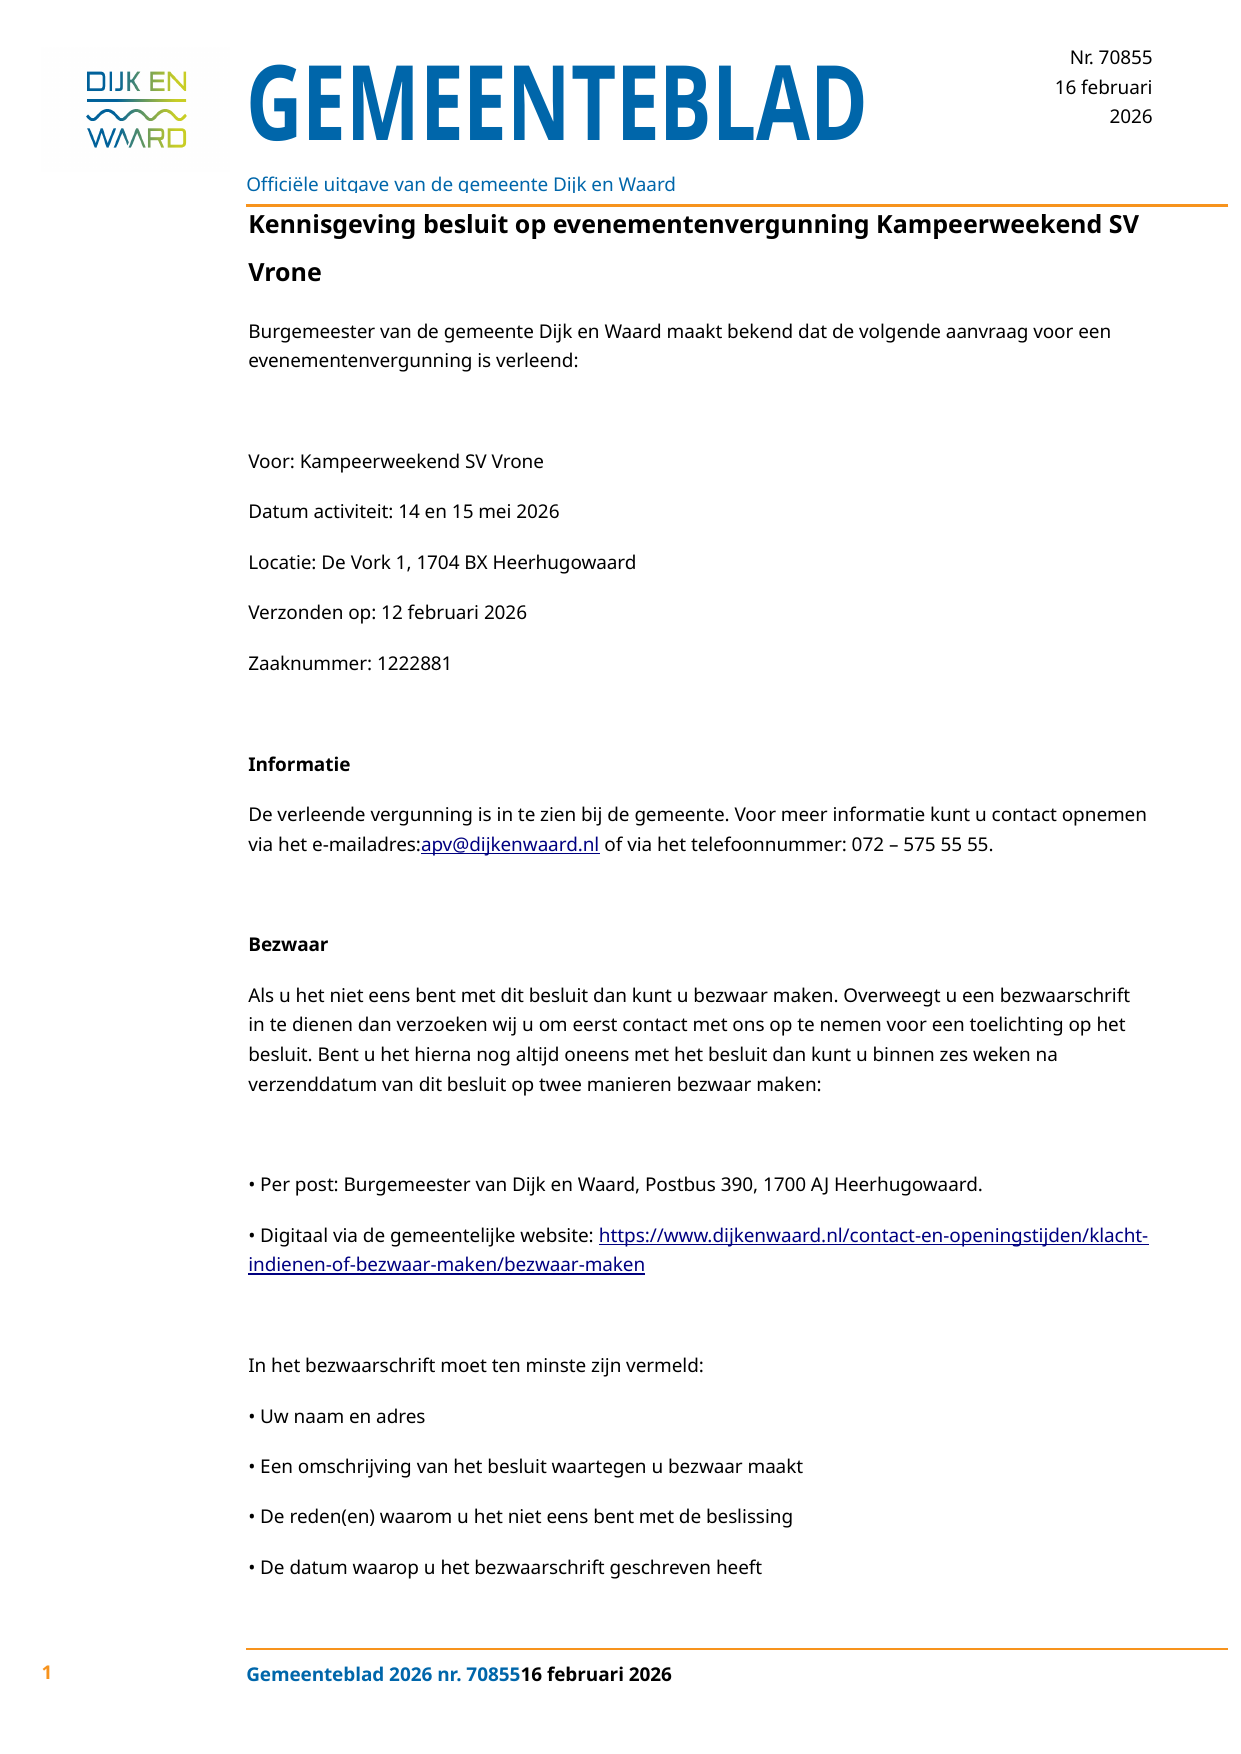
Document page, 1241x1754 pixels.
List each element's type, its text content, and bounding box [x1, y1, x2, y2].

text In het bezwaarschrift moet ten minste zijn vermeld: [248, 1352, 1152, 1378]
text Zaaknummer: 1222881 [248, 650, 1152, 676]
text Locatie: De Vork 1, 1704 BX Heerhugowaard [248, 549, 1152, 575]
text Kennisgeving besluit op evenementenvergunning Kampeerweekend SV Vrone [248, 207, 1152, 288]
text • Per post: Burgemeester van Dijk en Waard, Postbus 390, 1700 AJ Heerhugowaard. [248, 1172, 1152, 1197]
text • Een omschrijving van het besluit waartegen u bezwaar maakt [248, 1453, 1152, 1479]
text Voor: Kampeerweekend SV Vrone [248, 448, 1152, 474]
text Datum activiteit: 14 en 15 mei 2026 [248, 499, 1152, 524]
text • Uw naam en adres [248, 1403, 1152, 1429]
text Als u het niet eens bent met dit besluit dan kunt u bezwaar maken. Overweegt u een bezwaarschrift in te dienen dan verzoeken wij u om eerst contact met ons op te nemen voor een toelichting op het besluit. Bent u het hierna nog altijd oneens met het besluit dan kunt u binnen zes weken na verzenddatum van dit besluit op twee manieren bezwaar maken: [248, 982, 1152, 1097]
text Informatie [248, 751, 1152, 777]
text De verleende vergunning is in te zien bij de gemeente. Voor meer informatie kunt u contact opnemen via het e-mailadres:apv@dijkenwaard.nl of via het telefoonnummer: 072 – 575 55 55. [248, 801, 1152, 857]
text Bezwaar [248, 932, 1152, 957]
text • De datum waarop u het bezwaarschrift geschreven heeft [248, 1554, 1152, 1580]
text • De reden(en) waarom u het niet eens bent met de beslissing [248, 1504, 1152, 1529]
text Verzonden op: 12 februari 2026 [248, 599, 1152, 625]
picture [41, 47, 231, 172]
text • Digitaal via de gemeentelijke website: https://www.dijkenwaard.nl/contact-en-openingstijden/klacht-indienen-of-bezwaar-maken/bezwaar-maken [248, 1222, 1152, 1277]
text Burgemeester van de gemeente Dijk en Waard maakt bekend dat de volgende aanvraag voor een evenementenvergunning is verleend: [248, 318, 1152, 373]
